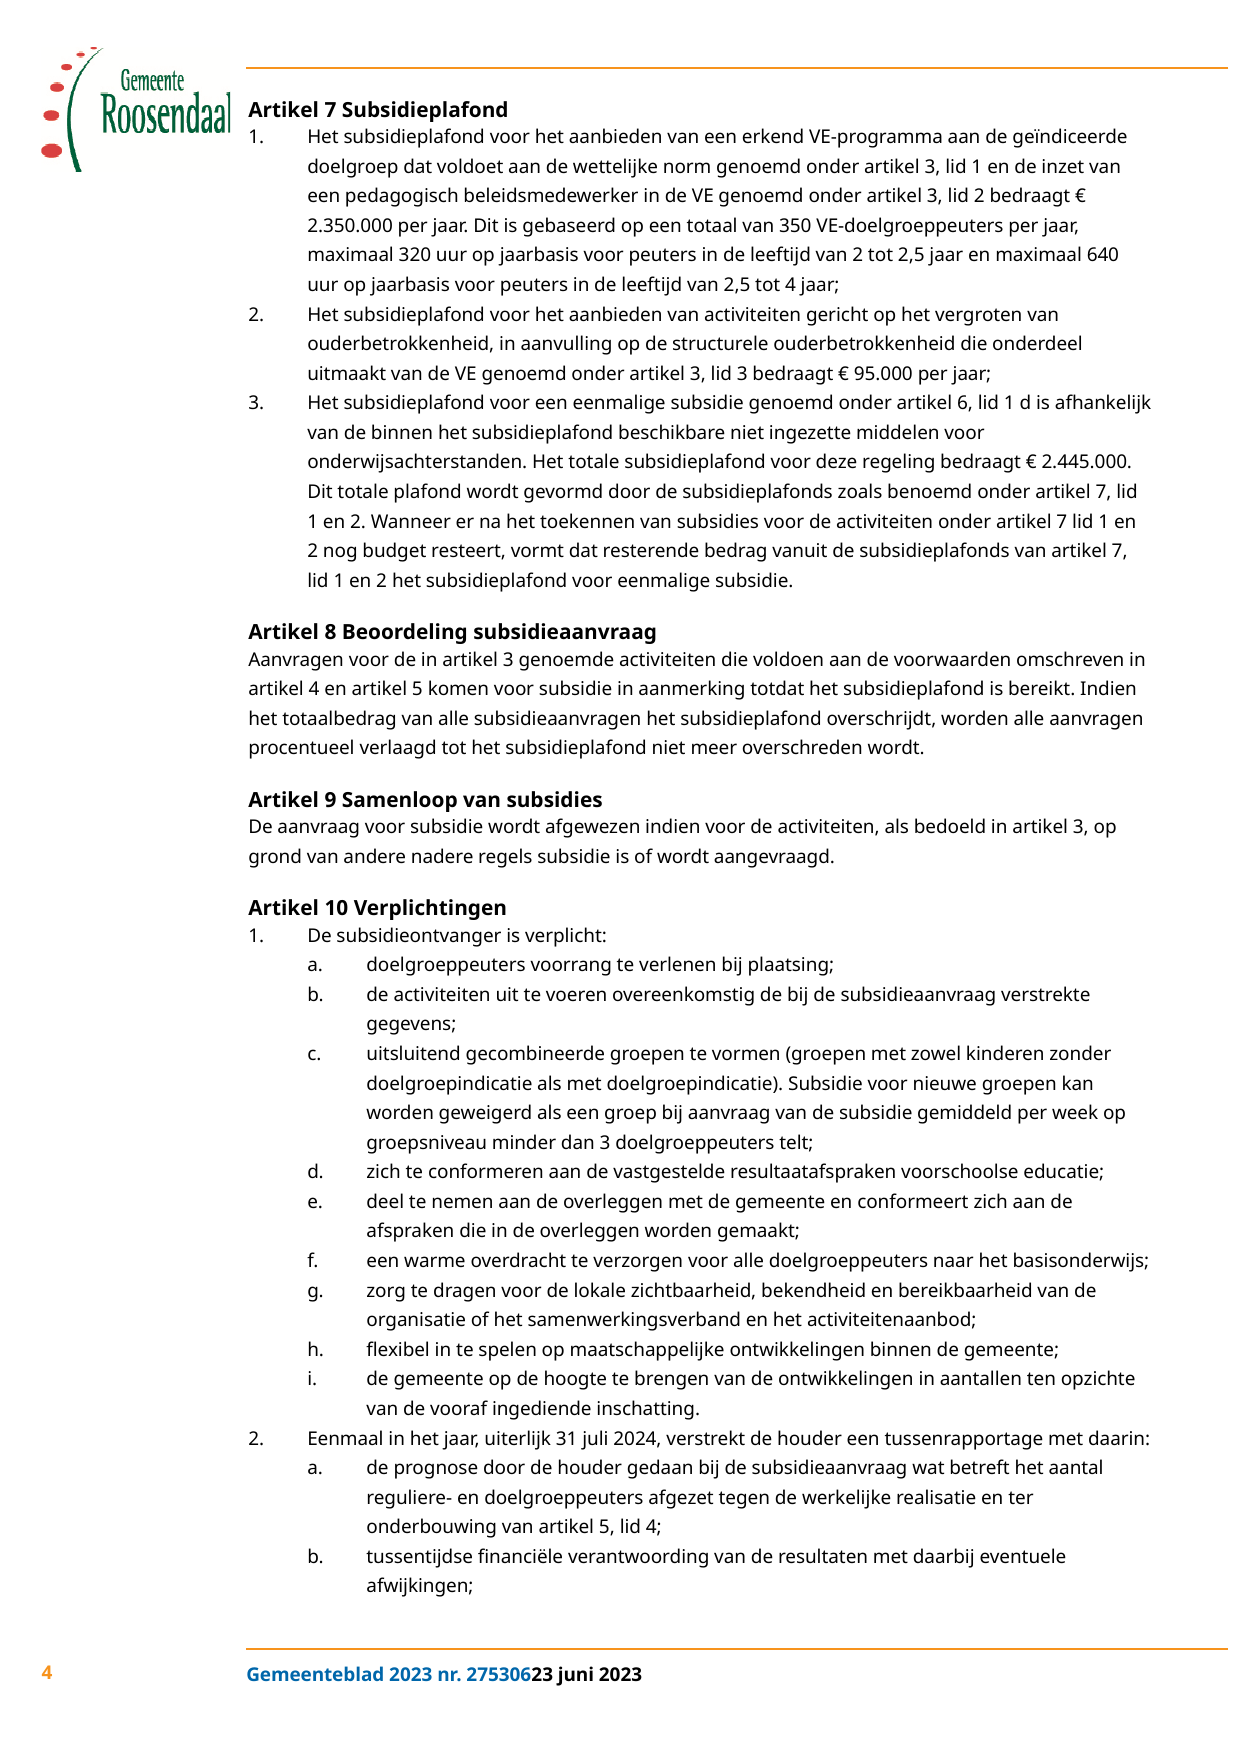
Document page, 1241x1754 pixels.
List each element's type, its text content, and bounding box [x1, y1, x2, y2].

list de activiteiten uit te voeren overeenkomstig de bij de subsidieaanvraag verstrekte gegevens; [307, 981, 1152, 1036]
text Artikel 9 Samenloop van subsidies [248, 785, 1152, 813]
text Artikel 7 Subsidieplafond [248, 95, 1152, 123]
list uitsluitend gecombineerde groepen te vormen (groepen met zowel kinderen zonder doelgroepindicatie als met doelgroepindicatie). Subsidie voor nieuwe groepen kan worden geweigerd als een groep bij aanvraag van de subsidie gemiddeld per week op groepsniveau minder dan 3 doelgroeppeuters telt; [307, 1040, 1152, 1155]
list de prognose door de houder gedaan bij de subsidieaanvraag wat betreft het aantal reguliere- en doelgroeppeuters afgezet tegen de werkelijke realisatie en ter onderbouwing van artikel 5, lid 4; [307, 1454, 1152, 1539]
text Aanvragen voor de in artikel 3 genoemde activiteiten die voldoen aan de voorwaarden omschreven in artikel 4 en artikel 5 komen voor subsidie in aanmerking totdat het subsidieplafond is bereikt. Indien het totaalbedrag van alle subsidieaanvragen het subsidieplafond overschrijdt, worden alle aanvragen procentueel verlaagd tot het subsidieplafond niet meer overschreden wordt. [248, 646, 1152, 760]
text Artikel 8 Beoordeling subsidieaanvraag [248, 617, 1152, 646]
list zich te conformeren aan de vastgestelde resultaatafspraken voorschoolse educatie; [307, 1158, 1152, 1184]
list doelgroeppeuters voorrang te verlenen bij plaatsing; [307, 951, 1152, 977]
picture [41, 47, 231, 172]
list De subsidieontvanger is verplicht: [248, 922, 1152, 948]
list de gemeente op de hoogte te brengen van de ontwikkelingen in aantallen ten opzichte van de vooraf ingediende inschatting. [307, 1366, 1152, 1421]
list Eenmaal in het jaar, uiterlijk 31 juli 2024, verstrekt de houder een tussenrapportage met daarin: [248, 1425, 1152, 1451]
text Artikel 10 Verplichtingen [248, 893, 1152, 922]
text De aanvraag voor subsidie wordt afgewezen indien voor de activiteiten, als bedoeld in artikel 3, op grond van andere nadere regels subsidie is of wordt aangevraagd. [248, 813, 1152, 869]
list flexibel in te spelen op maatschappelijke ontwikkelingen binnen de gemeente; [307, 1336, 1152, 1362]
list deel te nemen aan de overleggen met de gemeente en conformeert zich aan de afspraken die in de overleggen worden gemaakt; [307, 1188, 1152, 1243]
list tussentijdse financiële verantwoording van de resultaten met daarbij eventuele afwijkingen; [307, 1543, 1152, 1598]
list Het subsidieplafond voor het aanbieden van activiteiten gericht op het vergroten van ouderbetrokkenheid, in aanvulling op de structurele ouderbetrokkenheid die onderdeel uitmaakt van de VE genoemd onder artikel 3, lid 3 bedraagt € 95.000 per jaar; [248, 301, 1152, 386]
list Het subsidieplafond voor een eenmalige subsidie genoemd onder artikel 6, lid 1 d is afhankelijk van de binnen het subsidieplafond beschikbare niet ingezette middelen voor onderwijsachterstanden. Het totale subsidieplafond voor deze regeling bedraagt € 2.445.000. Dit totale plafond wordt gevormd door de subsidieplafonds zoals benoemd onder artikel 7, lid 1 en 2. Wanneer er na het toekennen van subsidies voor de activiteiten onder artikel 7 lid 1 en 2 nog budget resteert, vormt dat resterende bedrag vanuit de subsidieplafonds van artikel 7, lid 1 en 2 het subsidieplafond voor eenmalige subsidie. [248, 389, 1152, 593]
list Het subsidieplafond voor het aanbieden van een erkend VE-programma aan de geïndiceerde doelgroep dat voldoet aan de wettelijke norm genoemd onder artikel 3, lid 1 en de inzet van een pedagogisch beleidsmedewerker in de VE genoemd onder artikel 3, lid 2 bedraagt € 2.350.000 per jaar. Dit is gebaseerd op een totaal van 350 VE-doelgroeppeuters per jaar, maximaal 320 uur op jaarbasis voor peuters in de leeftijd van 2 tot 2,5 jaar en maximaal 640 uur op jaarbasis voor peuters in de leeftijd van 2,5 tot 4 jaar; [248, 123, 1152, 297]
list een warme overdracht te verzorgen voor alle doelgroeppeuters naar het basisonderwijs; [307, 1247, 1152, 1273]
list zorg te dragen voor de lokale zichtbaarheid, bekendheid en bereikbaarheid van de organisatie of het samenwerkingsverband en het activiteitenaanbod; [307, 1277, 1152, 1332]
